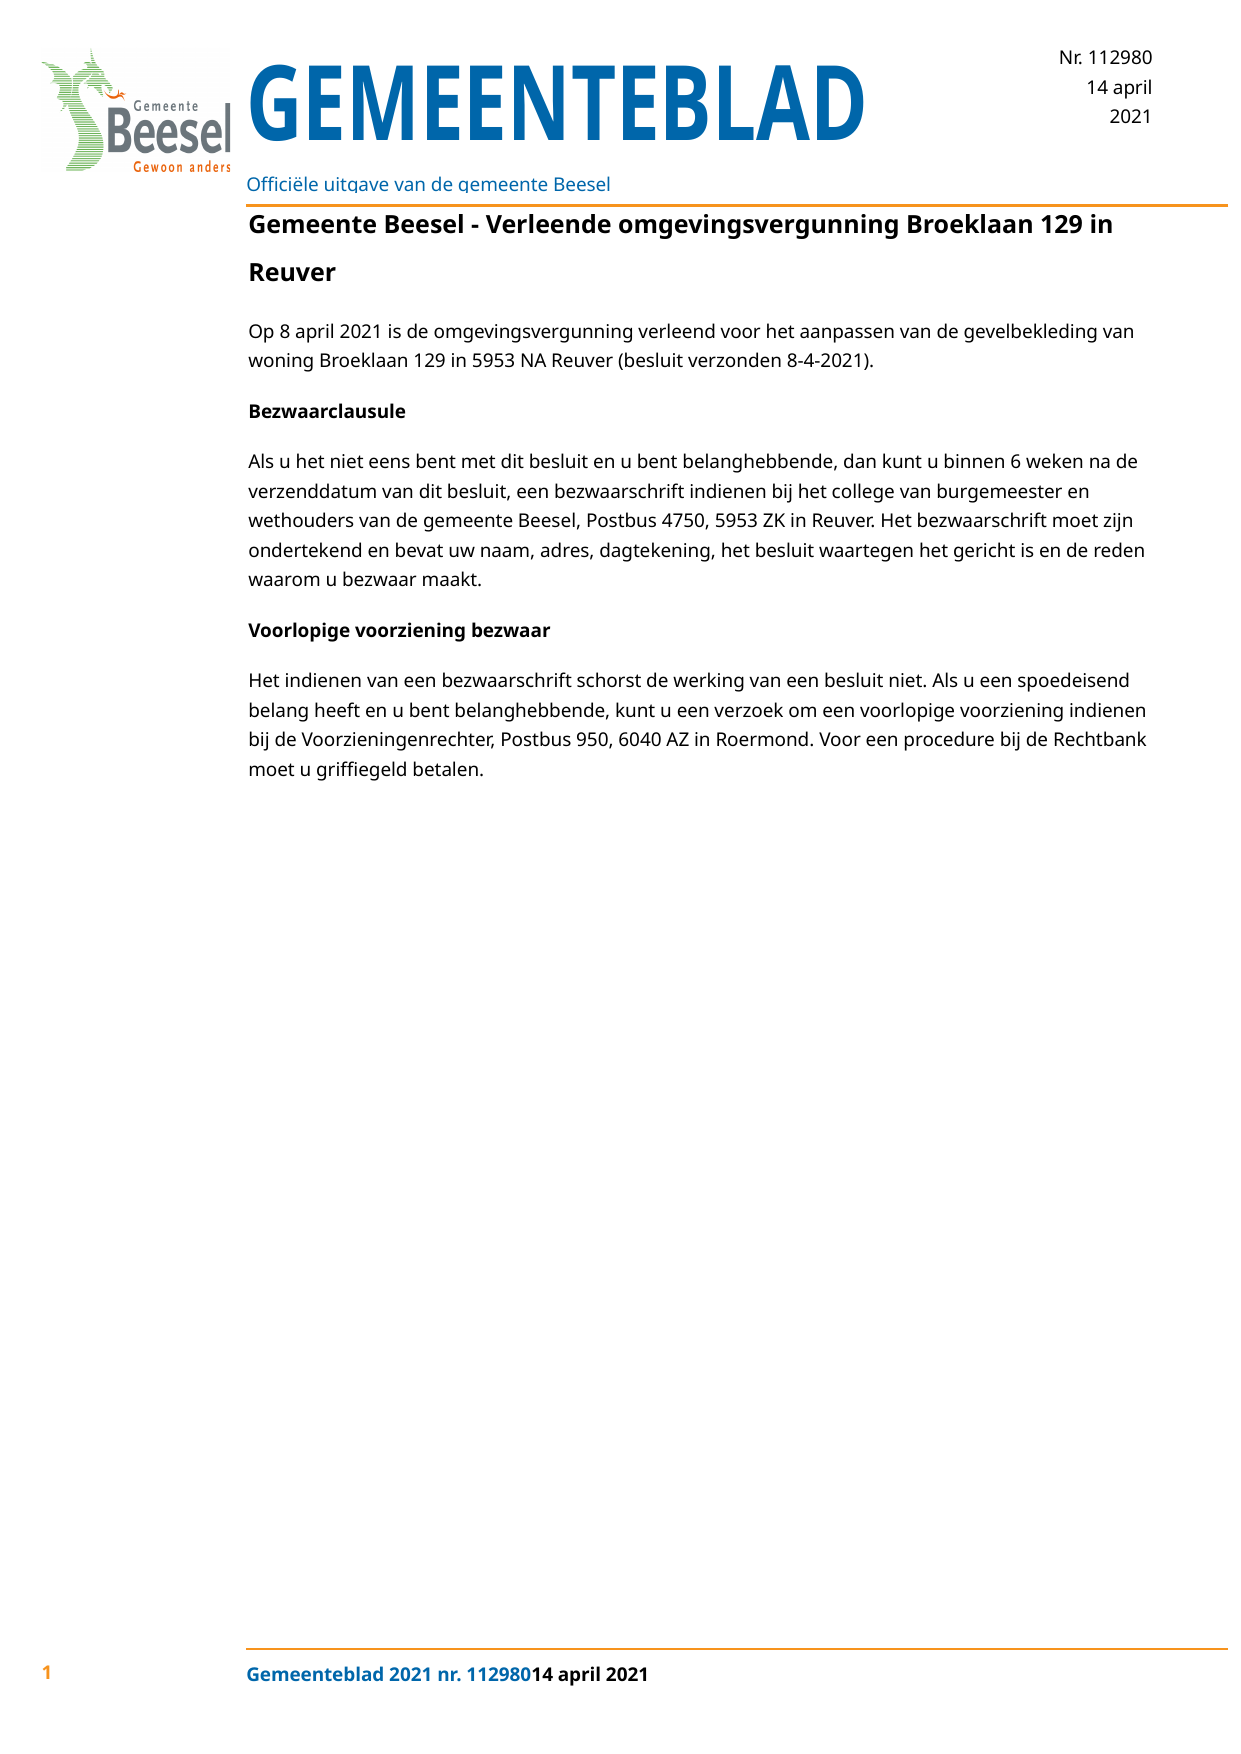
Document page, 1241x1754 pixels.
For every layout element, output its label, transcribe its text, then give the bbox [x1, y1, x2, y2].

text Gemeente Beesel - Verleende omgevingsvergunning Broeklaan 129 in Reuver [248, 207, 1152, 288]
text Op 8 april 2021 is de omgevingsvergunning verleend voor het aanpassen van de gevelbekleding van woning Broeklaan 129 in 5953 NA Reuver (besluit verzonden 8-4-2021). [248, 318, 1152, 373]
text Als u het niet eens bent met dit besluit en u bent belanghebbende, dan kunt u binnen 6 weken na de verzenddatum van dit besluit, een bezwaarschrift indienen bij het college van burgemeester en wethouders van de gemeente Beesel, Postbus 4750, 5953 ZK in Reuver. Het bezwaarschrift moet zijn ondertekend en bevat uw naam, adres, dagtekening, het besluit waartegen het gericht is en de reden waarom u bezwaar maakt. [248, 448, 1152, 592]
text Bezwaarclausule [248, 398, 1152, 424]
text Voorlopige voorziening bezwaar [248, 617, 1152, 643]
text Het indienen van een bezwaarschrift schorst de werking van een besluit niet. Als u een spoedeisend belang heeft en u bent belanghebbende, kunt u een verzoek om een voorlopige voorziening indienen bij de Voorzieningenrechter, Postbus 950, 6040 AZ in Roermond. Voor een procedure bij de Rechtbank moet u griffiegeld betalen. [248, 667, 1152, 782]
picture [41, 47, 231, 172]
